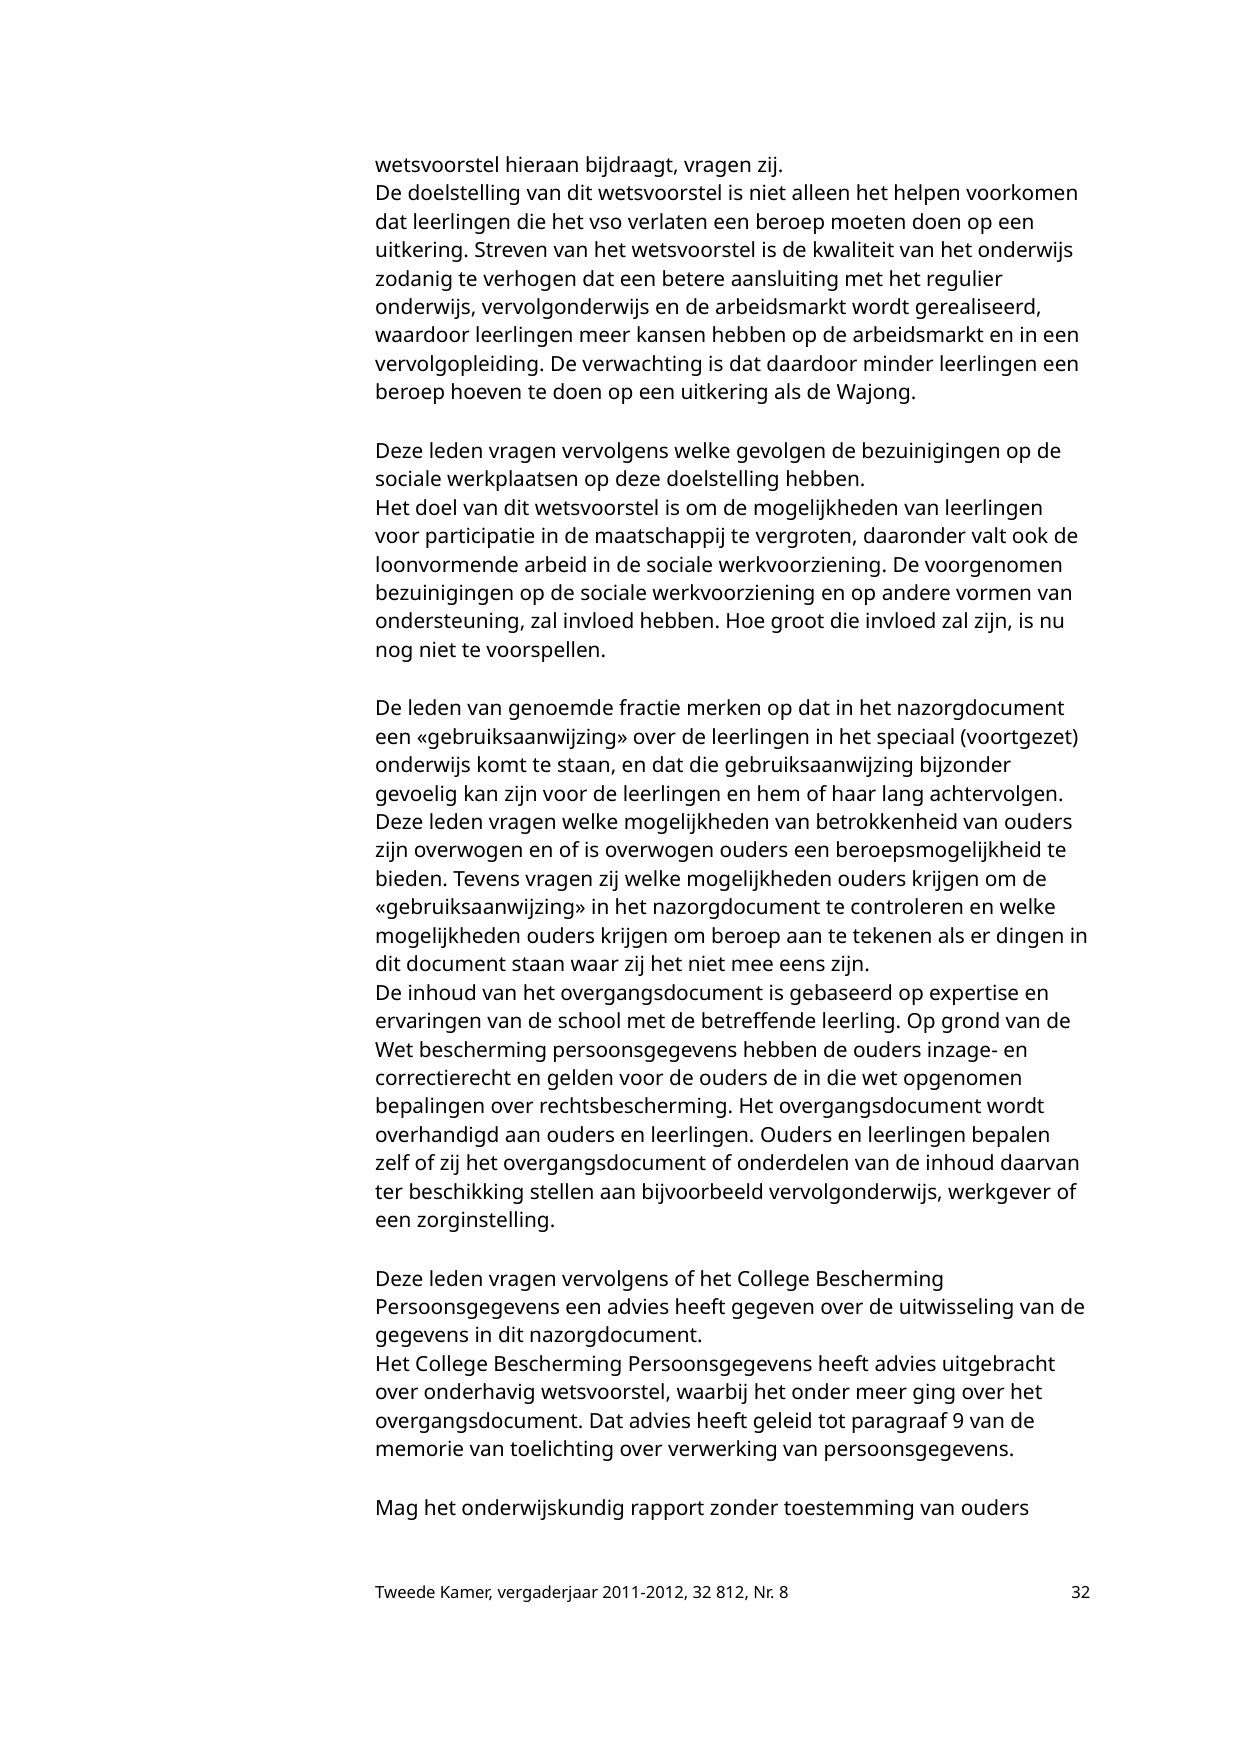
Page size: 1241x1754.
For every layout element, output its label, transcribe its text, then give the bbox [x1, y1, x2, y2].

text De inhoud van het overgangsdocument is gebaseerd op expertise en ervaringen van de school met de betreffende leerling. Op grond van de Wet bescherming persoonsgegevens hebben de ouders inzage- en correctierecht en gelden voor de ouders de in die wet opgenomen bepalingen over rechtsbescherming. Het overgangsdocument wordt overhandigd aan ouders en leerlingen. Ouders en leerlingen bepalen zelf of zij het overgangsdocument of onderdelen van de inhoud daarvan ter beschikking stellen aan bijvoorbeeld vervolgonderwijs, werkgever of een zorginstelling. [375, 978, 1090, 1234]
text Deze leden vragen vervolgens welke gevolgen de bezuinigingen op de sociale werkplaatsen op deze doelstelling hebben. [375, 436, 1090, 493]
text Het College Bescherming Persoonsgegevens heeft advies uitgebracht over onderhavig wetsvoorstel, waarbij het onder meer ging over het overgangsdocument. Dat advies heeft geleid tot paragraaf 9 van de memorie van toelichting over verwerking van persoonsgegevens. [375, 1349, 1090, 1463]
text wetsvoorstel hieraan bijdraagt, vragen zij. [375, 150, 1090, 178]
text De doelstelling van dit wetsvoorstel is niet alleen het helpen voorkomen dat leerlingen die het vso verlaten een beroep moeten doen op een uitkering. Streven van het wetsvoorstel is de kwaliteit van het onderwijs zodanig te verhogen dat een betere aansluiting met het regulier onderwijs, vervolgonderwijs en de arbeidsmarkt wordt gerealiseerd, waardoor leerlingen meer kansen hebben op de arbeidsmarkt en in een vervolgopleiding. De verwachting is dat daardoor minder leerlingen een beroep hoeven te doen op een uitkering als de Wajong. [375, 178, 1090, 406]
text De leden van genoemde fractie merken op dat in het nazorgdocument een «gebruiksaanwijzing» over de leerlingen in het speciaal (voortgezet) onderwijs komt te staan, en dat die gebruiksaanwijzing bijzonder gevoelig kan zijn voor de leerlingen en hem of haar lang achtervolgen. Deze leden vragen welke mogelijkheden van betrokkenheid van ouders zijn overwogen en of is overwogen ouders een beroepsmogelijkheid te bieden. Tevens vragen zij welke mogelijkheden ouders krijgen om de «gebruiksaanwijzing» in het nazorgdocument te controleren en welke mogelijkheden ouders krijgen om beroep aan te tekenen als er dingen in dit document staan waar zij het niet mee eens zijn. [375, 693, 1090, 978]
text Deze leden vragen vervolgens of het College Bescherming Persoonsgegevens een advies heeft gegeven over de uitwisseling van de gegevens in dit nazorgdocument. [375, 1264, 1090, 1349]
text Mag het onderwijskundig rapport zonder toestemming van ouders [375, 1493, 1090, 1521]
text Het doel van dit wetsvoorstel is om de mogelijkheden van leerlingen voor participatie in de maatschappij te vergroten, daaronder valt ook de loonvormende arbeid in de sociale werkvoorziening. De voorgenomen bezuinigingen op de sociale werkvoorziening en op andere vormen van ondersteuning, zal invloed hebben. Hoe groot die invloed zal zijn, is nu nog niet te voorspellen. [375, 493, 1090, 663]
